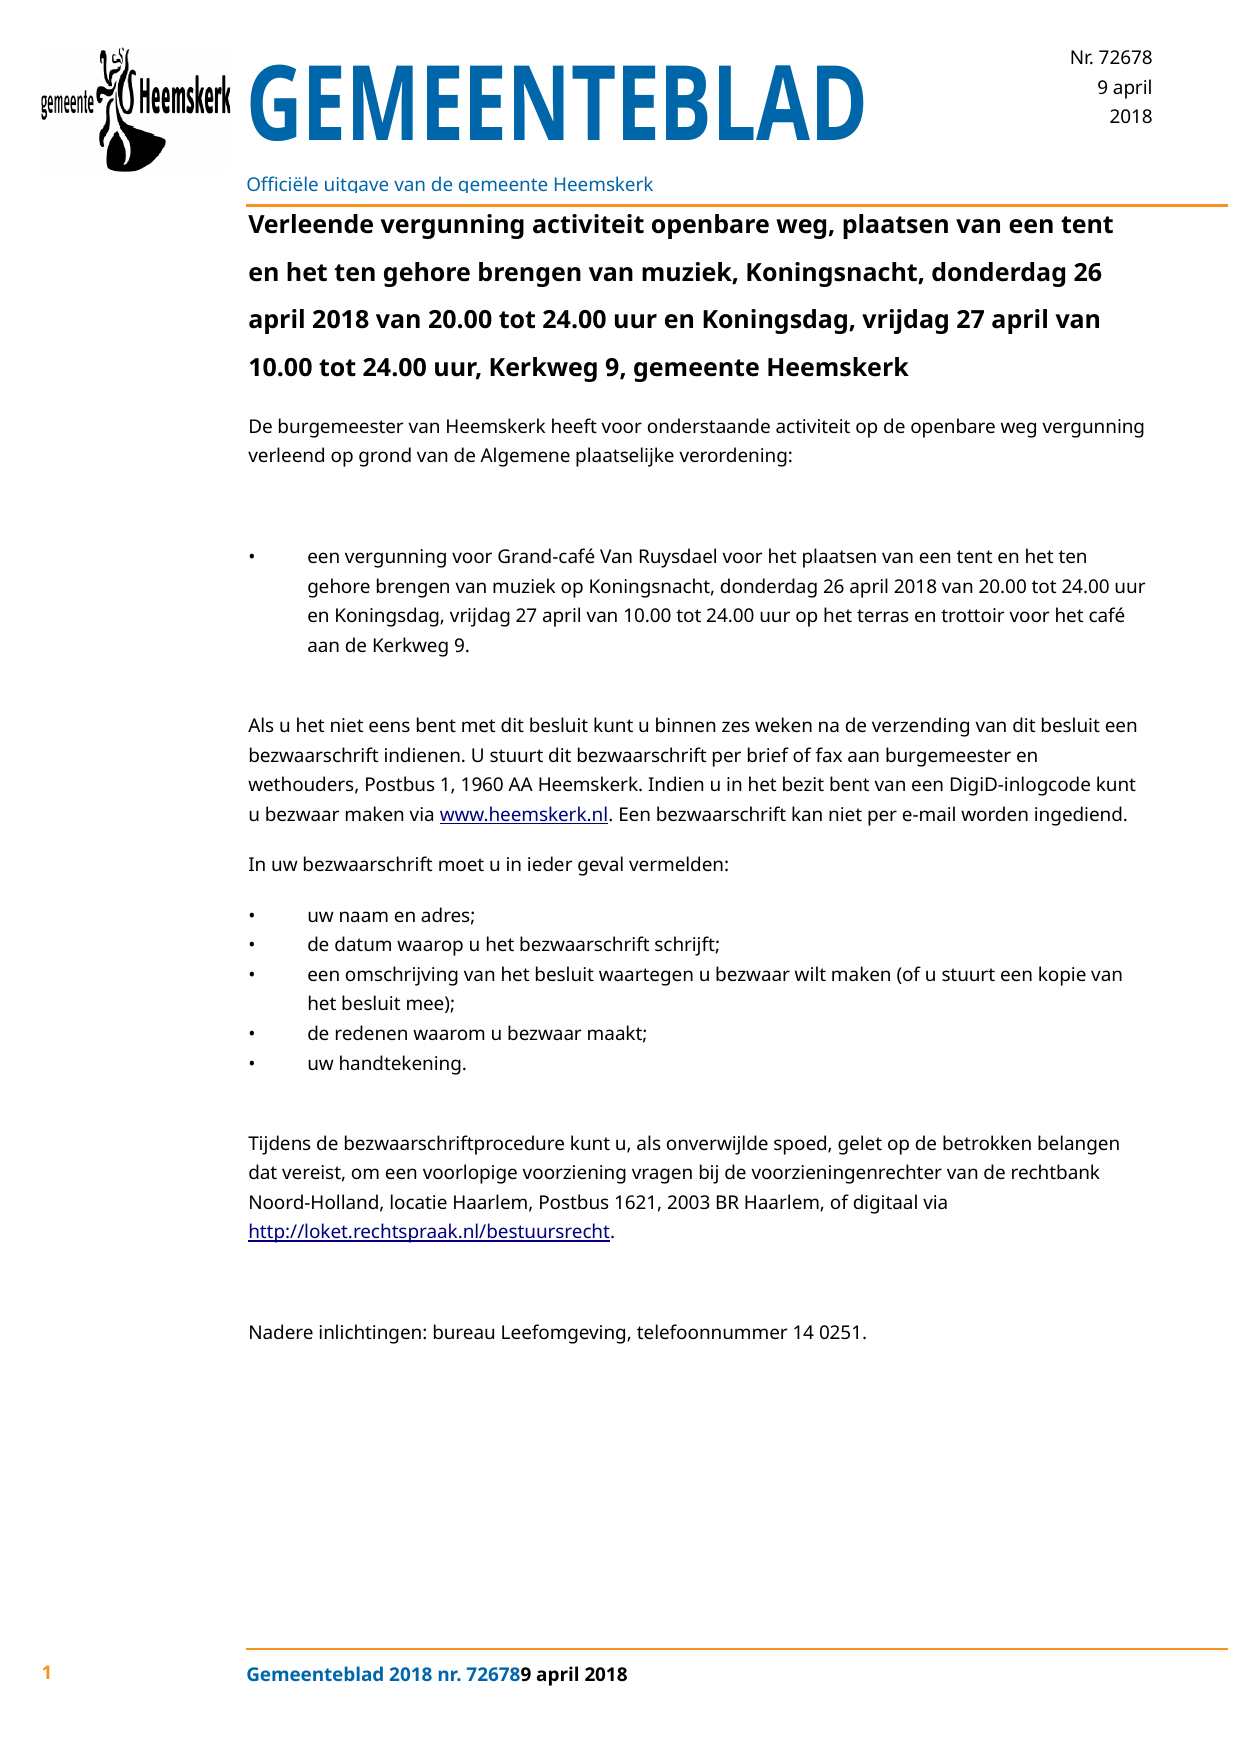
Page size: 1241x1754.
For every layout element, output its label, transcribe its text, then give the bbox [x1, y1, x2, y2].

list de datum waarop u het bezwaarschrift schrijft; [248, 931, 1152, 957]
list de redenen waarom u bezwaar maakt; [248, 1020, 1152, 1046]
list uw naam en adres; [248, 902, 1152, 928]
list uw handtekening. [248, 1050, 1152, 1076]
list een vergunning voor Grand-café Van Ruysdael voor het plaatsen van een tent en het ten gehore brengen van muziek op Koningsnacht, donderdag 26 april 2018 van 20.00 tot 24.00 uur en Koningsdag, vrijdag 27 april van 10.00 tot 24.00 uur op het terras en trottoir voor het café aan de Kerkweg 9. [248, 543, 1152, 658]
text Verleende vergunning activiteit openbare weg, plaatsen van een tent en het ten gehore brengen van muziek, Koningsnacht, donderdag 26 april 2018 van 20.00 tot 24.00 uur en Koningsdag, vrijdag 27 april van 10.00 tot 24.00 uur, Kerkweg 9, gemeente Heemskerk [248, 207, 1152, 384]
text De burgemeester van Heemskerk heeft voor onderstaande activiteit op de openbare weg vergunning verleend op grond van de Algemene plaatselijke verordening: [248, 413, 1152, 468]
text In uw bezwaarschrift moet u in ieder geval vermelden: [248, 851, 1152, 877]
text Nadere inlichtingen: bureau Leefomgeving, telefoonnummer 14 0251. [248, 1319, 1152, 1345]
list een omschrijving van het besluit waartegen u bezwaar wilt maken (of u stuurt een kopie van het besluit mee); [248, 961, 1152, 1016]
text Als u het niet eens bent met dit besluit kunt u binnen zes weken na de verzending van dit besluit een bezwaarschrift indienen. U stuurt dit bezwaarschrift per brief of fax aan burgemeester en wethouders, Postbus 1, 1960 AA Heemskerk. Indien u in het bezit bent van een DigiD-inlogcode kunt u bezwaar maken via www.heemskerk.nl. Een bezwaarschrift kan niet per e-mail worden ingediend. [248, 712, 1152, 827]
text Tijdens de bezwaarschriftprocedure kunt u, als onverwijlde spoed, gelet op de betrokken belangen dat vereist, om een voorlopige voorziening vragen bij de voorzieningenrechter van de rechtbank Noord-Holland, locatie Haarlem, Postbus 1621, 2003 BR Haarlem, of digitaal via http://loket.rechtspraak.nl/bestuursrecht. [248, 1130, 1152, 1244]
picture [41, 47, 231, 172]
